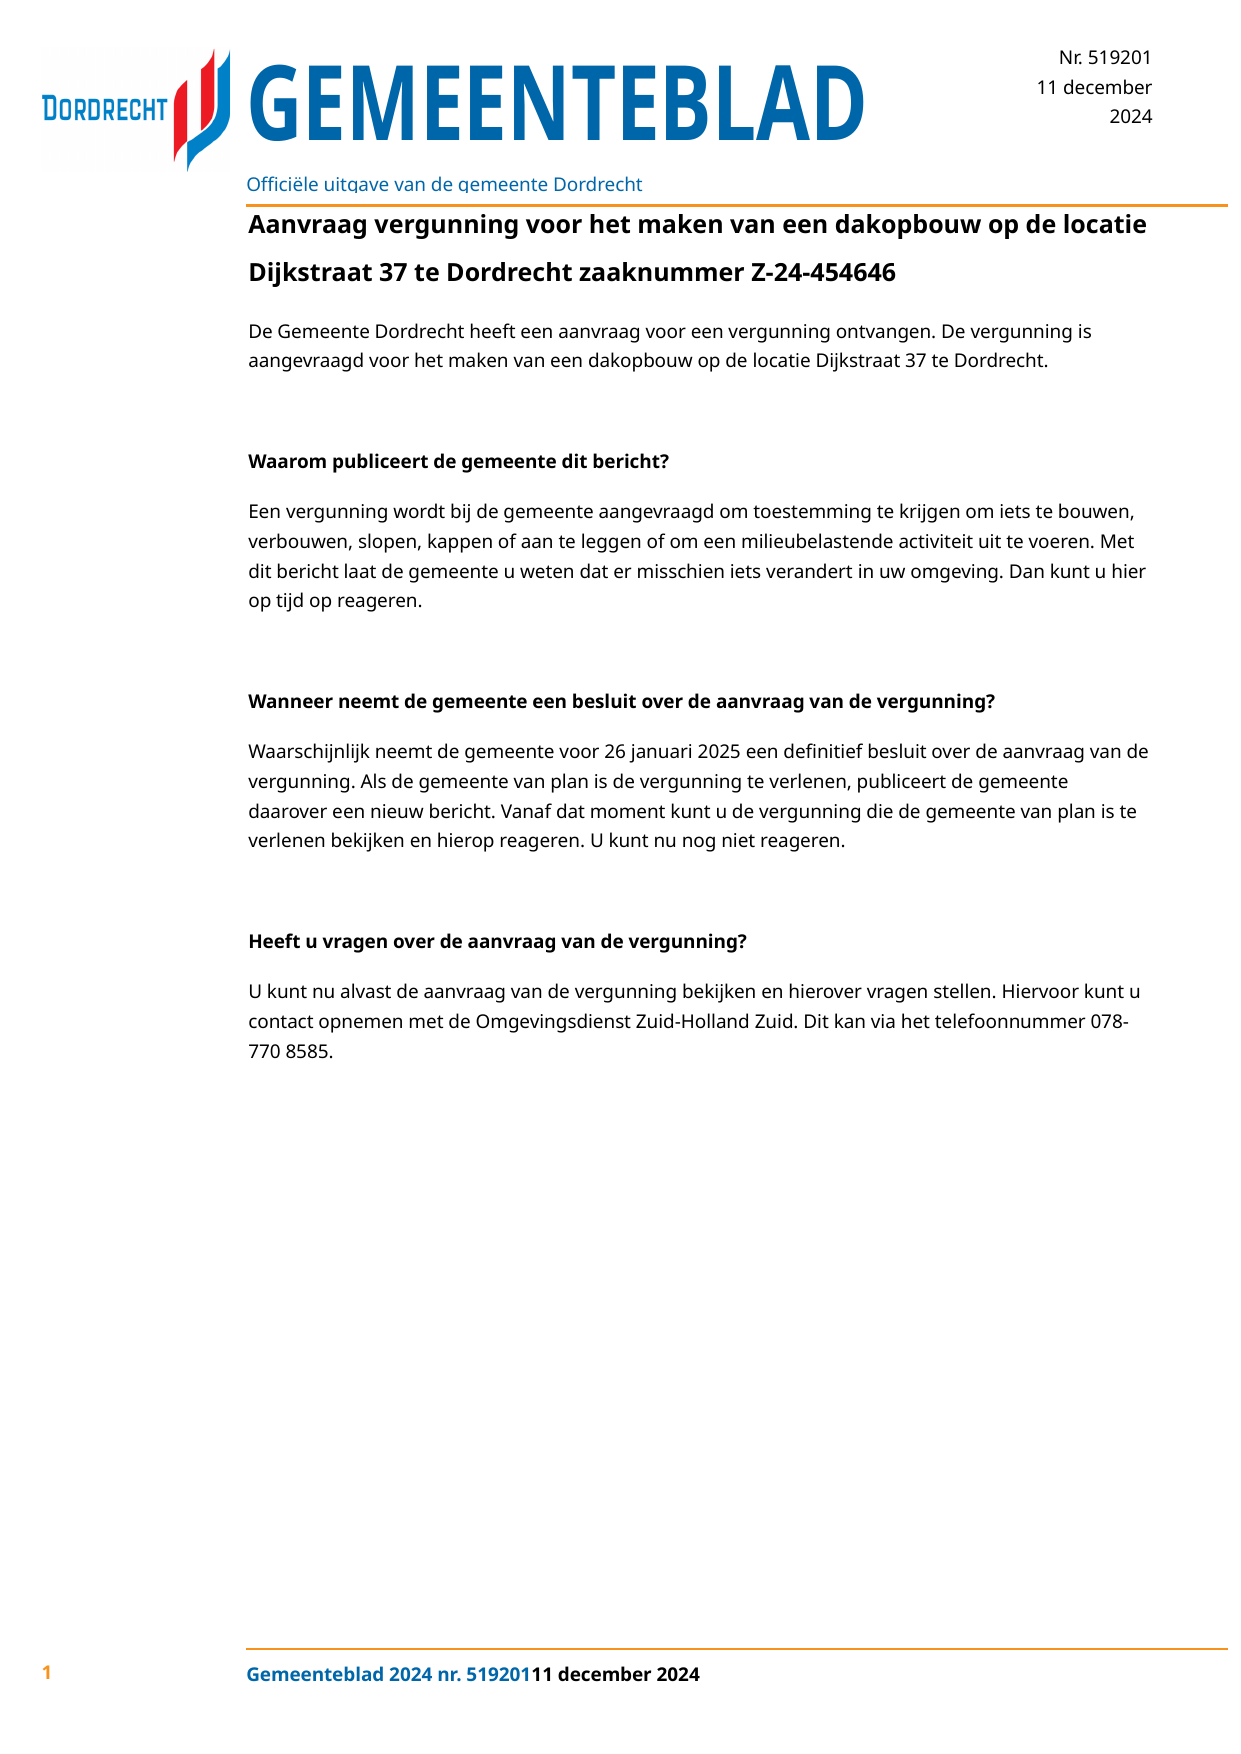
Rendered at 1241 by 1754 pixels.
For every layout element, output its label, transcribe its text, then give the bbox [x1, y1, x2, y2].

text Wanneer neemt de gemeente een besluit over de aanvraag van de vergunning? [248, 688, 1152, 714]
text Waarom publiceert de gemeente dit bericht? [248, 448, 1152, 474]
text Een vergunning wordt bij de gemeente aangevraagd om toestemming te krijgen om iets te bouwen, verbouwen, slopen, kappen of aan te leggen of om een milieubelastende activiteit uit te voeren. Met dit bericht laat de gemeente u weten dat er misschien iets verandert in uw omgeving. Dan kunt u hier op tijd op reageren. [248, 499, 1152, 613]
text U kunt nu alvast de aanvraag van de vergunning bekijken en hierover vragen stellen. Hiervoor kunt u contact opnemen met de Omgevingsdienst Zuid-Holland Zuid. Dit kan via het telefoonnummer 078-770 8585. [248, 979, 1152, 1064]
text Waarschijnlijk neemt de gemeente voor 26 januari 2025 een definitief besluit over de aanvraag van de vergunning. Als de gemeente van plan is de vergunning te verlenen, publiceert de gemeente daarover een nieuw bericht. Vanaf dat moment kunt u de vergunning die de gemeente van plan is te verlenen bekijken en hierop reageren. U kunt nu nog niet reageren. [248, 739, 1152, 853]
picture [41, 47, 231, 172]
text Aanvraag vergunning voor het maken van een dakopbouw op de locatie Dijkstraat 37 te Dordrecht zaaknummer Z-24-454646 [248, 207, 1152, 288]
text Heeft u vragen over de aanvraag van de vergunning? [248, 928, 1152, 954]
text De Gemeente Dordrecht heeft een aanvraag voor een vergunning ontvangen. De vergunning is aangevraagd voor het maken van een dakopbouw op de locatie Dijkstraat 37 te Dordrecht. [248, 318, 1152, 373]
